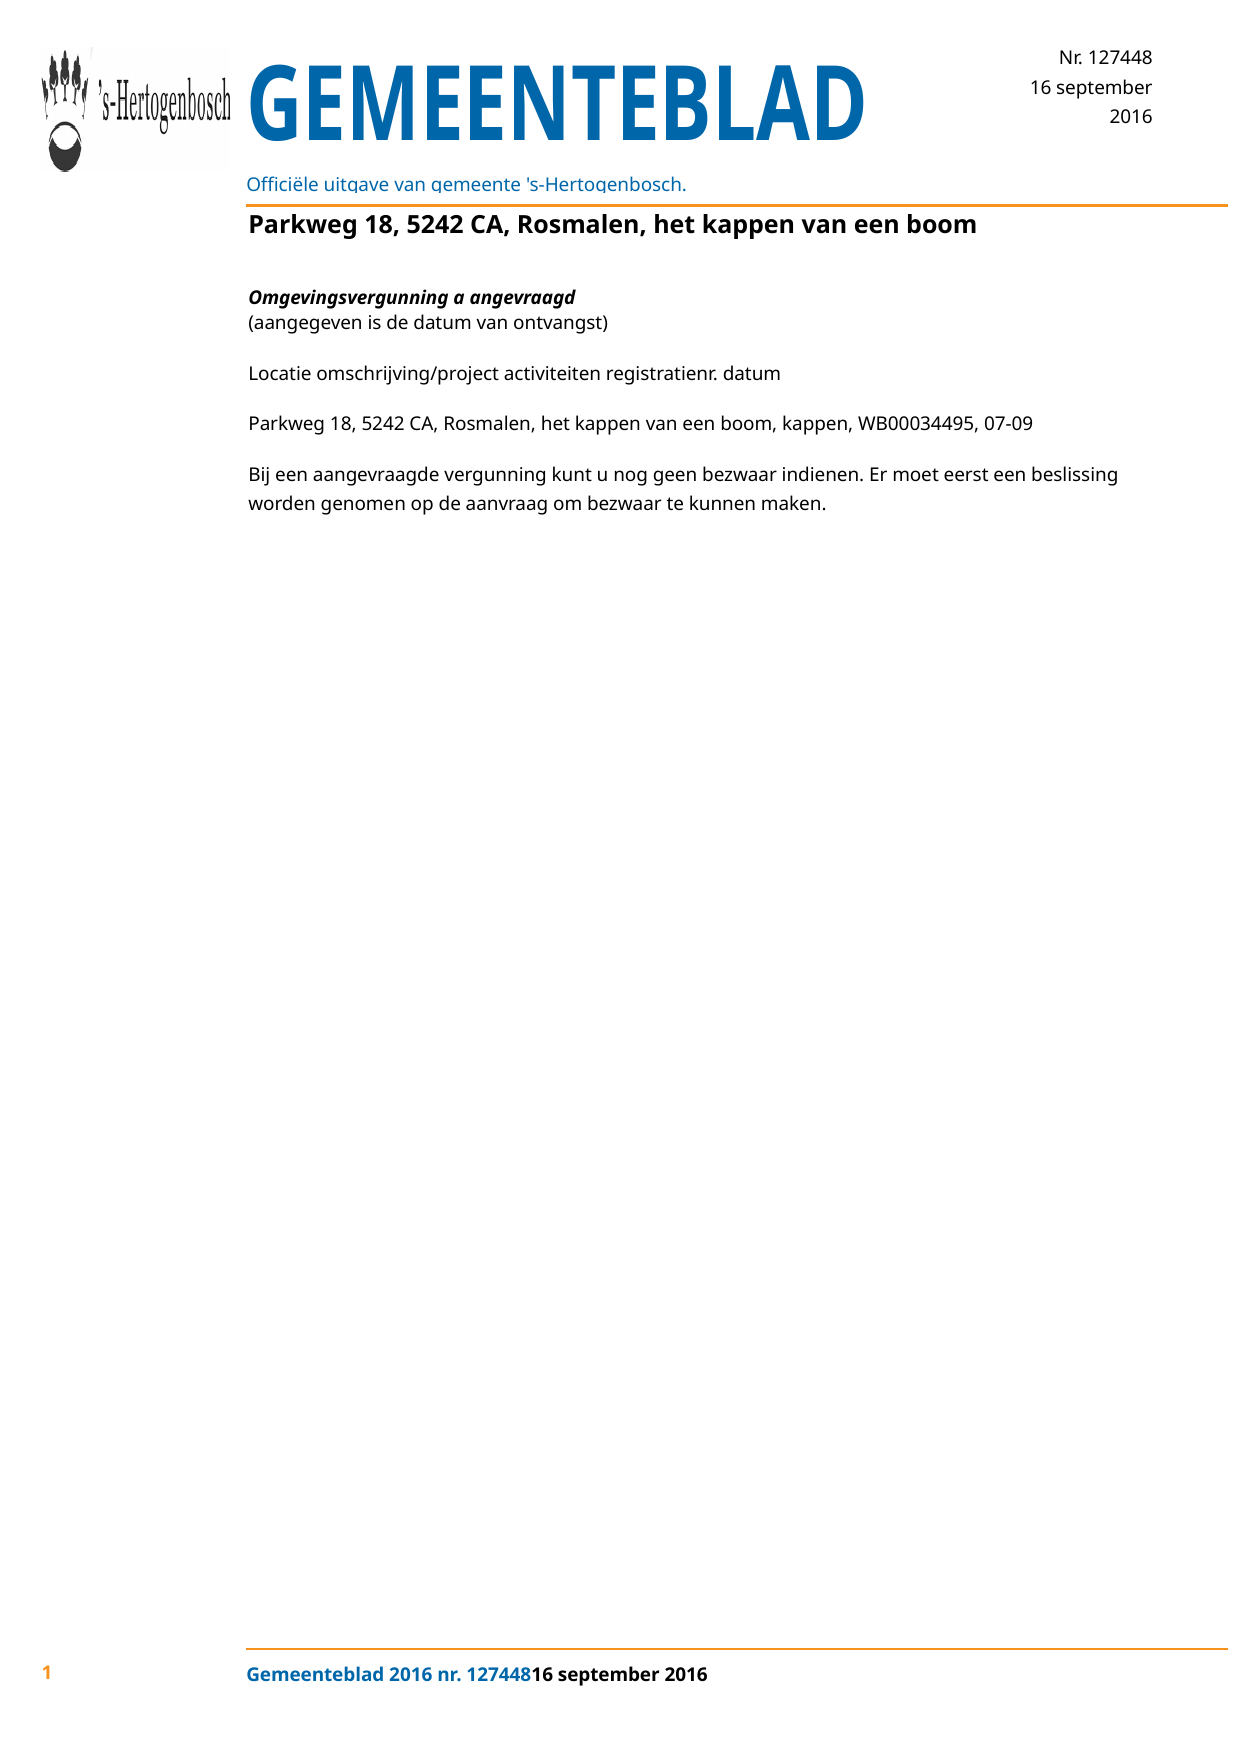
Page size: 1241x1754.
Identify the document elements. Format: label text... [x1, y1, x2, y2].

text (aangegeven is de datum van ontvangst) [248, 309, 1152, 335]
text Parkweg 18, 5242 CA, Rosmalen, het kappen van een boom [248, 207, 1152, 241]
picture [41, 47, 231, 172]
text Locatie omschrijving/project activiteiten registratienr. datum [248, 360, 1152, 386]
text Parkweg 18, 5242 CA, Rosmalen, het kappen van een boom, kappen, WB00034495, 07-09 [248, 410, 1152, 436]
text Omgevingsvergunning a angevraagd [248, 284, 1152, 309]
text Bij een aangevraagde vergunning kunt u nog geen bezwaar indienen. Er moet eerst een beslissing worden genomen op de aanvraag om bezwaar te kunnen maken. [248, 461, 1152, 516]
